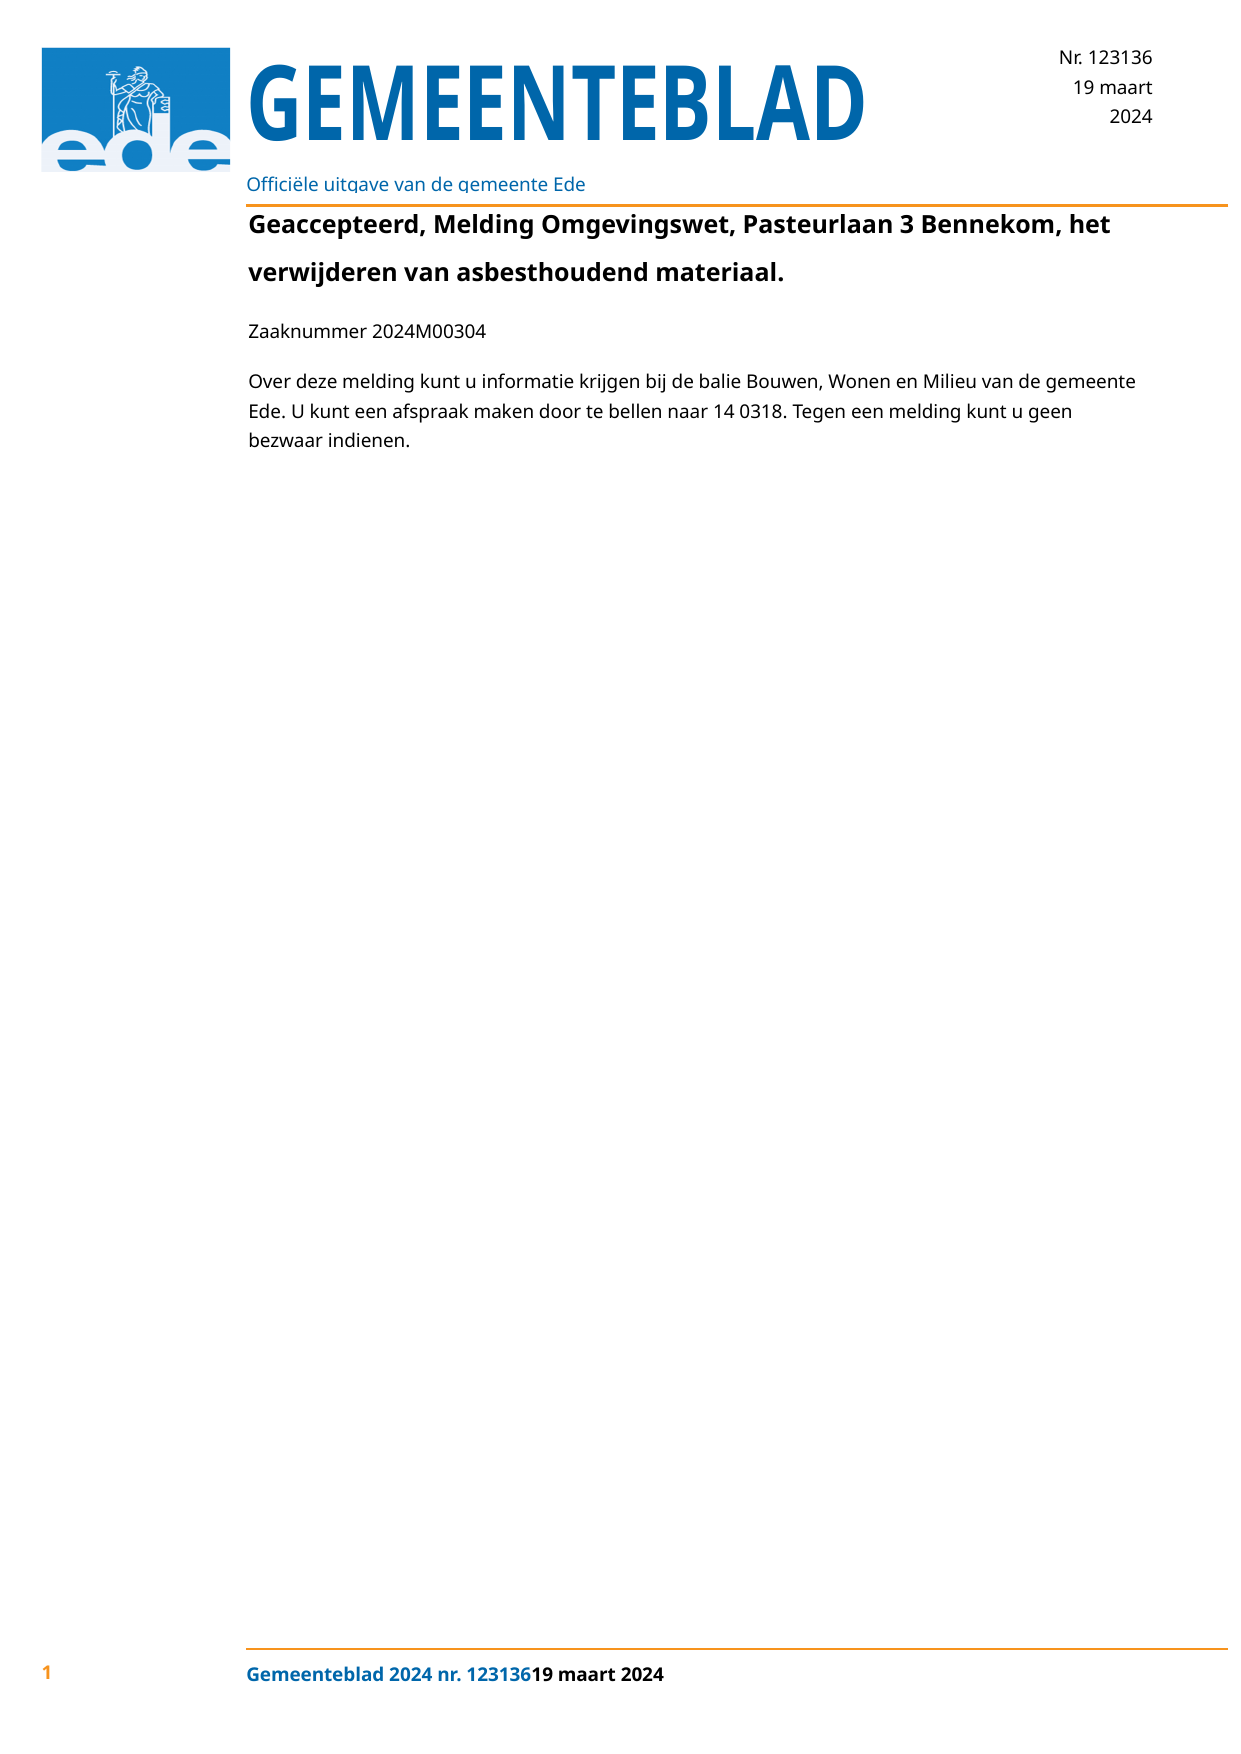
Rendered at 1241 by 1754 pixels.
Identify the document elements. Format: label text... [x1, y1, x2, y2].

text Zaaknummer 2024M00304 [248, 318, 1152, 344]
text Over deze melding kunt u informatie krijgen bij de balie Bouwen, Wonen en Milieu van de gemeente Ede. U kunt een afspraak maken door te bellen naar 14 0318. Tegen een melding kunt u geen bezwaar indienen. [248, 368, 1152, 453]
text Geaccepteerd, Melding Omgevingswet, Pasteurlaan 3 Bennekom, het verwijderen van asbesthoudend materiaal. [248, 207, 1152, 288]
picture [41, 47, 231, 172]
